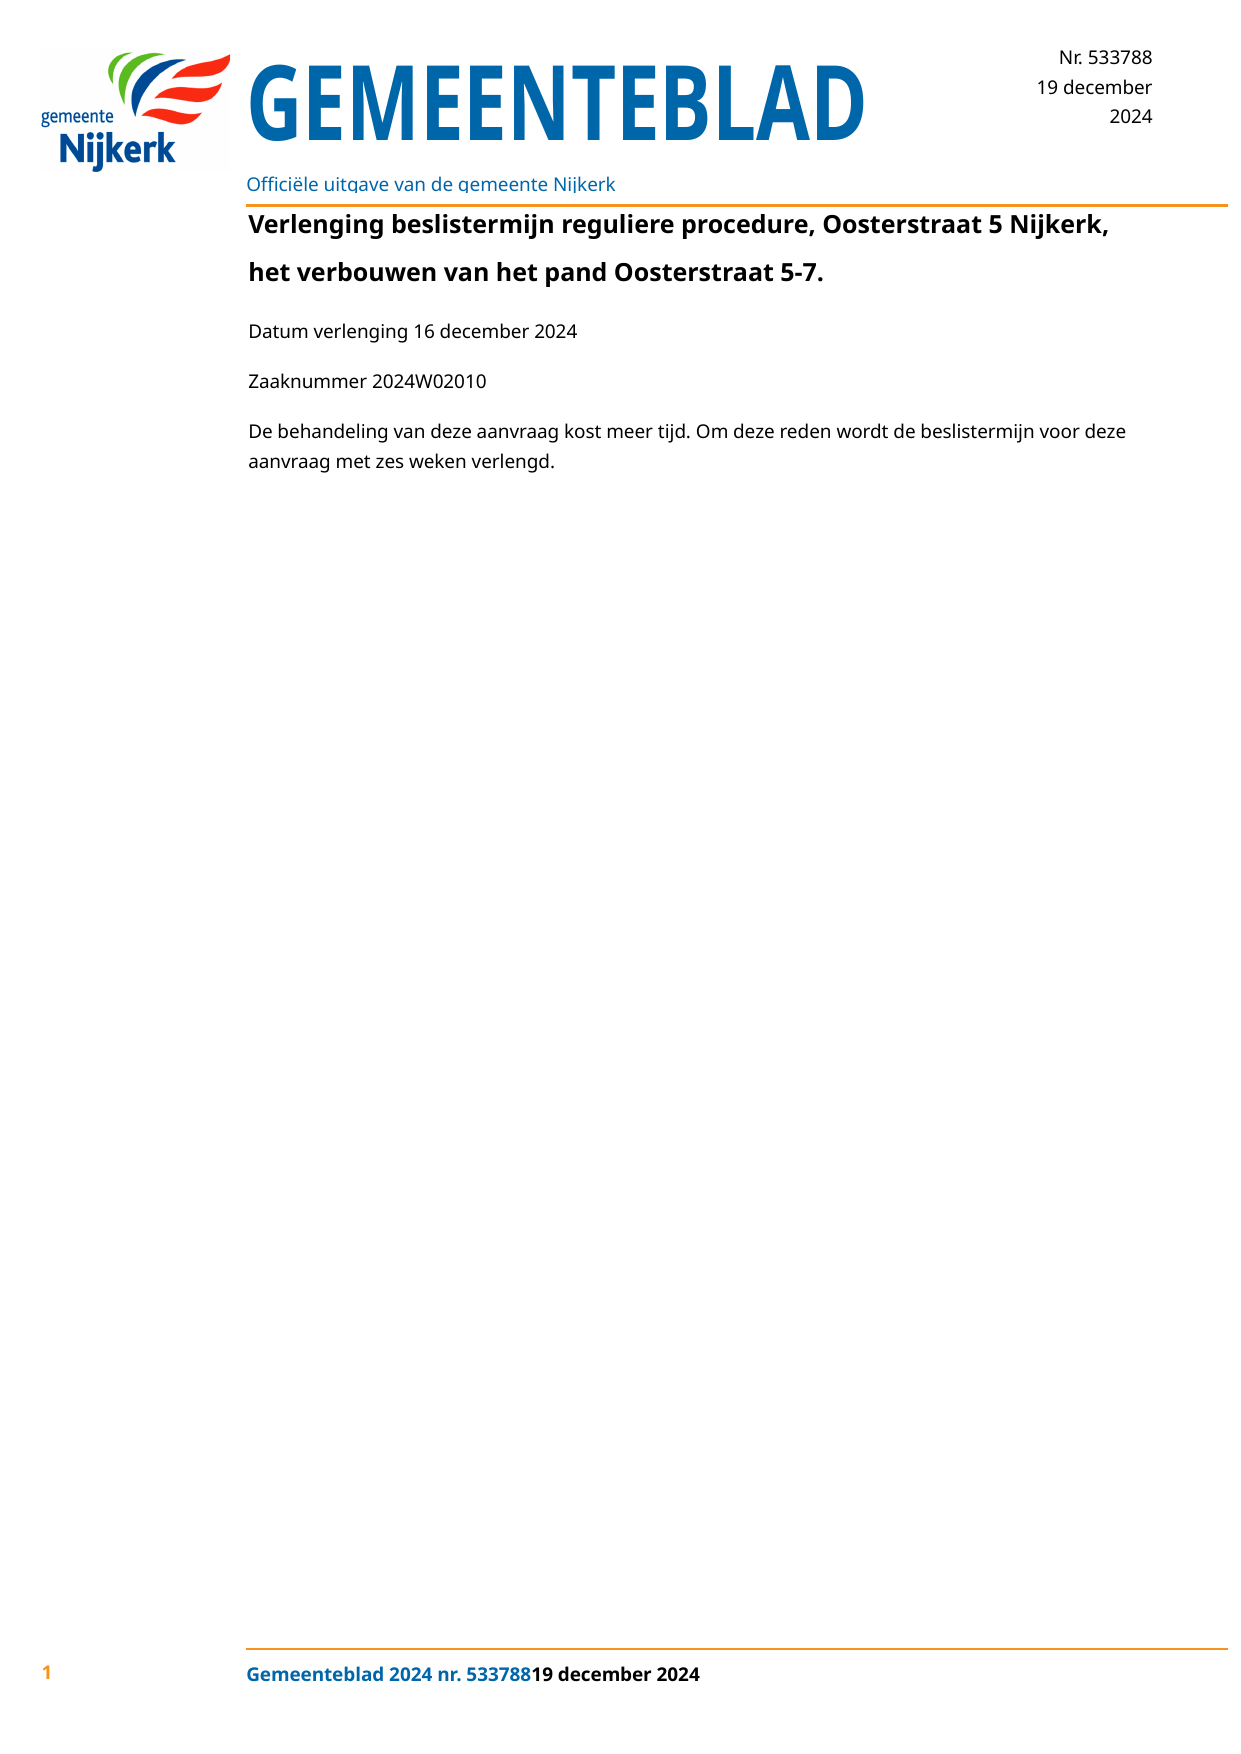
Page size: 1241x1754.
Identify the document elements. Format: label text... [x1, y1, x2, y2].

text Zaaknummer 2024W02010 [248, 368, 1152, 394]
text De behandeling van deze aanvraag kost meer tijd. Om deze reden wordt de beslistermijn voor deze aanvraag met zes weken verlengd. [248, 419, 1152, 474]
text Datum verlenging 16 december 2024 [248, 318, 1152, 344]
picture [41, 47, 231, 172]
text Verlenging beslistermijn reguliere procedure, Oosterstraat 5 Nijkerk, het verbouwen van het pand Oosterstraat 5-7. [248, 207, 1152, 288]
